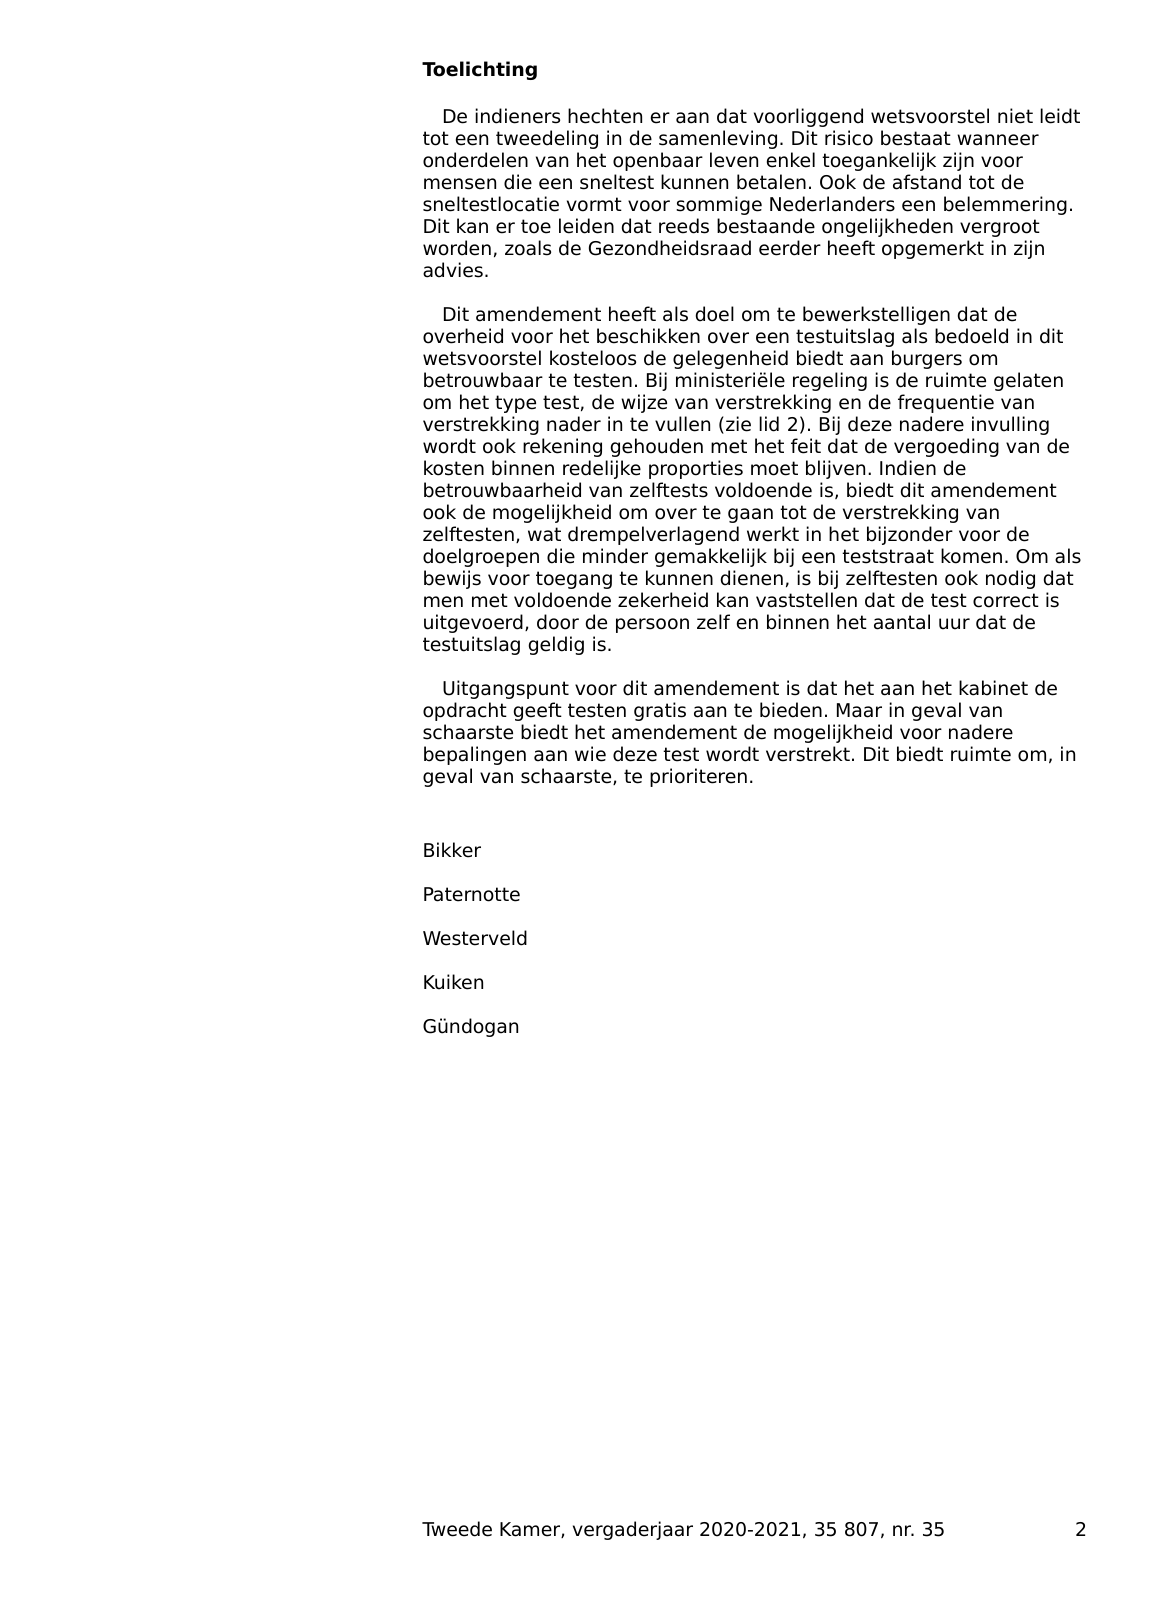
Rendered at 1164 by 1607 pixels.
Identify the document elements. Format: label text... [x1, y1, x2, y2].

text Bikker Paternotte Westerveld Kuiken Gündogan [422, 818, 1087, 1038]
text Uitgangspunt voor dit amendement is dat het aan het kabinet de opdracht geeft testen gratis aan te bieden. Maar in geval van schaarste biedt het amendement de mogelijkheid voor nadere bepalingen aan wie deze test wordt verstrekt. Dit biedt ruimte om, in geval van schaarste, te prioriteren. [422, 678, 1087, 788]
text De indieners hechten er aan dat voorliggend wetsvoorstel niet leidt tot een tweedeling in de samenleving. Dit risico bestaat wanneer onderdelen van het openbaar leven enkel toegankelijk zijn voor mensen die een sneltest kunnen betalen. Ook de afstand tot de sneltestlocatie vormt voor sommige Nederlanders een belemmering. Dit kan er toe leiden dat reeds bestaande ongelijkheden vergroot worden, zoals de Gezondheidsraad eerder heeft opgemerkt in zijn advies. [422, 106, 1087, 282]
text Dit amendement heeft als doel om te bewerkstelligen dat de overheid voor het beschikken over een testuitslag als bedoeld in dit wetsvoorstel kosteloos de gelegenheid biedt aan burgers om betrouwbaar te testen. Bij ministeriële regeling is de ruimte gelaten om het type test, de wijze van verstrekking en de frequentie van verstrekking nader in te vullen (zie lid 2). Bij deze nadere invulling wordt ook rekening gehouden met het feit dat de vergoeding van de kosten binnen redelijke proporties moet blijven. Indien de betrouwbaarheid van zelftests voldoende is, biedt dit amendement ook de mogelijkheid om over te gaan tot de verstrekking van zelftesten, wat drempelverlagend werkt in het bijzonder voor de doelgroepen die minder gemakkelijk bij een teststraat komen. Om als bewijs voor toegang te kunnen dienen, is bij zelftesten ook nodig dat men met voldoende zekerheid kan vaststellen dat de test correct is uitgevoerd, door de persoon zelf en binnen het aantal uur dat de testuitslag geldig is. [422, 304, 1087, 656]
subtitle Toelichting [422, 59, 1087, 81]
